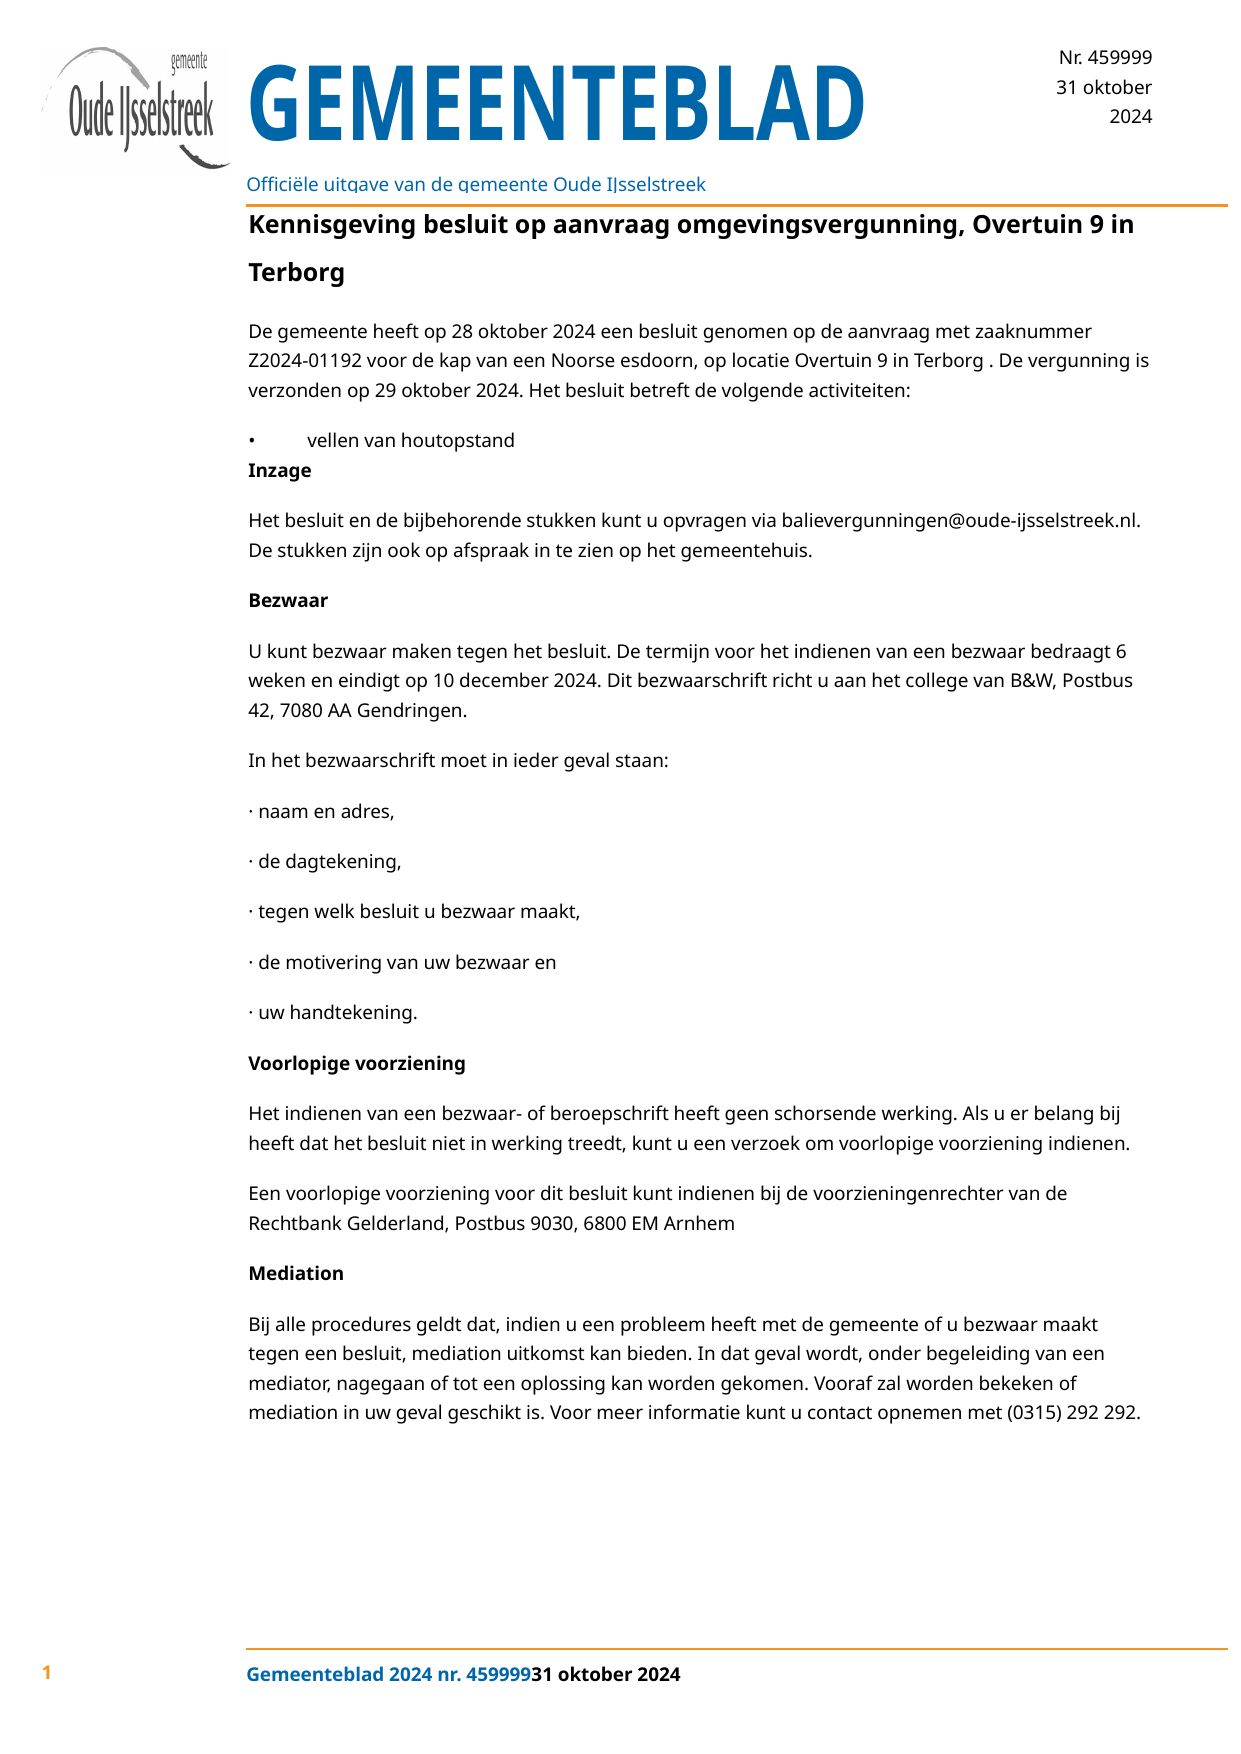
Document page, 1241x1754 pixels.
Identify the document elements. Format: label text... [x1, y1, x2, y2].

text · de motivering van uw bezwaar en [248, 949, 1152, 975]
text Het besluit en de bijbehorende stukken kunt u opvragen via balievergunningen@oude-ijsselstreek.nl. De stukken zijn ook op afspraak in te zien op het gemeentehuis. [248, 507, 1152, 563]
text · naam en adres, [248, 798, 1152, 824]
text · de dagtekening, [248, 848, 1152, 874]
text Het indienen van een bezwaar- of beroepschrift heeft geen schorsende werking. Als u er belang bij heeft dat het besluit niet in werking treedt, kunt u een verzoek om voorlopige voorziening indienen. [248, 1100, 1152, 1156]
text Kennisgeving besluit op aanvraag omgevingsvergunning, Overtuin 9 in Terborg [248, 207, 1152, 288]
text Een voorlopige voorziening voor dit besluit kunt indienen bij de voorzieningenrechter van de Rechtbank Gelderland, Postbus 9030, 6800 EM Arnhem [248, 1180, 1152, 1236]
text U kunt bezwaar maken tegen het besluit. De termijn voor het indienen van een bezwaar bedraagt 6 weken en eindigt op 10 december 2024. Dit bezwaarschrift richt u aan het college van B&W, Postbus 42, 7080 AA Gendringen. [248, 638, 1152, 723]
text Bij alle procedures geldt dat, indien u een probleem heeft met de gemeente of u bezwaar maakt tegen een besluit, mediation uitkomst kan bieden. In dat geval wordt, onder begeleiding van een mediator, nagegaan of tot een oplossing kan worden gekomen. Vooraf zal worden bekeken of mediation in uw geval geschikt is. Voor meer informatie kunt u contact opnemen met (0315) 292 292. [248, 1311, 1152, 1425]
text Inzage [248, 457, 1152, 483]
text In het bezwaarschrift moet in ieder geval staan: [248, 747, 1152, 773]
text Mediation [248, 1260, 1152, 1286]
text Voorlopige voorziening [248, 1050, 1152, 1076]
list vellen van houtopstand [248, 427, 1152, 453]
picture [41, 47, 231, 172]
text De gemeente heeft op 28 oktober 2024 een besluit genomen op de aanvraag met zaaknummer Z2024-01192 voor de kap van een Noorse esdoorn, op locatie Overtuin 9 in Terborg . De vergunning is verzonden op 29 oktober 2024. Het besluit betreft de volgende activiteiten: [248, 318, 1152, 403]
text · tegen welk besluit u bezwaar maakt, [248, 899, 1152, 924]
text Bezwaar [248, 587, 1152, 613]
text · uw handtekening. [248, 999, 1152, 1025]
